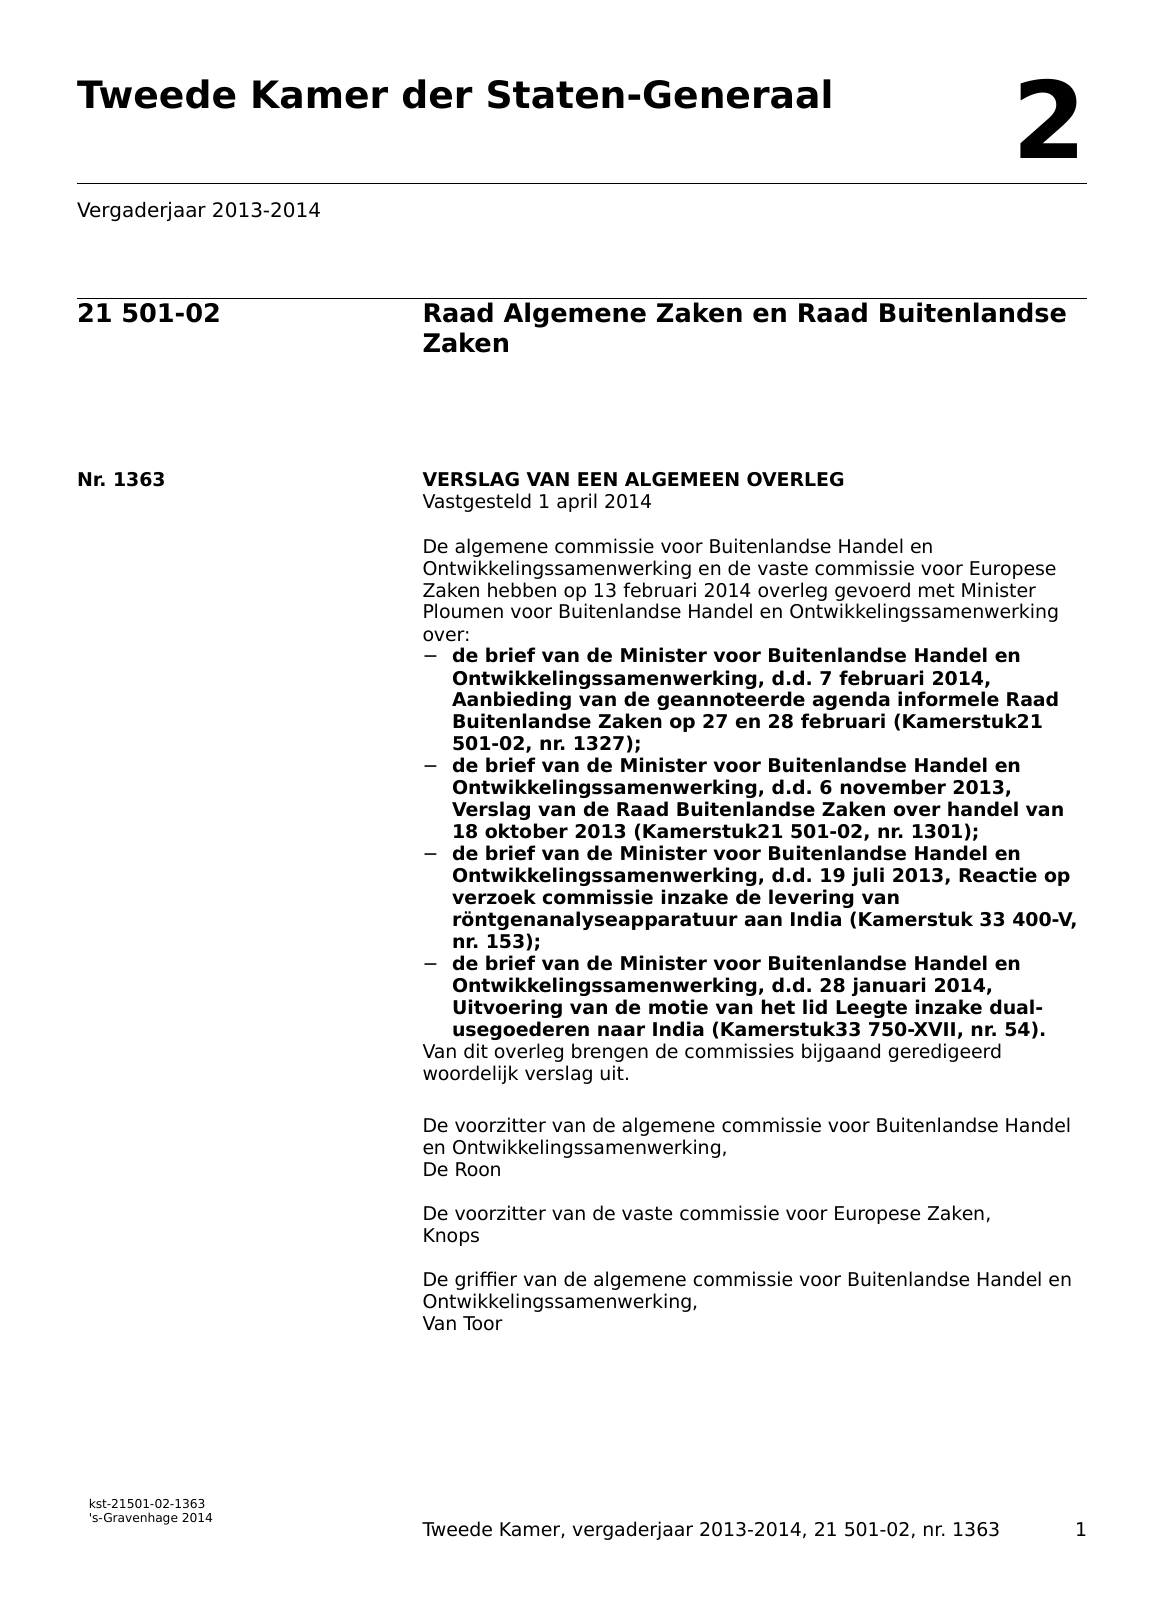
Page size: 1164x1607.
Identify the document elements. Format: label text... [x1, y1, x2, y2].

text − de brief van de Minister voor Buitenlandse Handel en Ontwikkelingssamenwerking, d.d. 7 februari 2014, Aanbieding van de geannoteerde agenda informele Raad Buitenlandse Zaken op 27 en 28 februari (Kamerstuk21 501-02, nr. 1327); [422, 645, 1087, 755]
text − de brief van de Minister voor Buitenlandse Handel en Ontwikkelingssamenwerking, d.d. 28 januari 2014, Uitvoering van de motie van het lid Leegte inzake dual-usegoederen naar India (Kamerstuk33 750-XVII, nr. 54). [422, 953, 1087, 1041]
text Vastgesteld 1 april 2014 [422, 491, 1087, 513]
text De voorzitter van de algemene commissie voor Buitenlandse Handel en Ontwikkelingssamenwerking, De Roon [422, 1115, 1087, 1181]
subtitle 21 501-02 Raad Algemene Zaken en Raad Buitenlandse Zaken [77, 299, 1087, 358]
text − de brief van de Minister voor Buitenlandse Handel en Ontwikkelingssamenwerking, d.d. 19 juli 2013, Reactie op verzoek commissie inzake de levering van röntgenanalyseapparatuur aan India (Kamerstuk 33 400-V, nr. 153); [422, 843, 1087, 953]
table_header Tweede Kamer der Staten-Generaal [77, 59, 886, 183]
text De voorzitter van de vaste commissie voor Europese Zaken, Knops [422, 1203, 1087, 1247]
text De algemene commissie voor Buitenlandse Handel en Ontwikkelingssamenwerking en de vaste commissie voor Europese Zaken hebben op 13 februari 2014 overleg gevoerd met Minister Ploumen voor Buitenlandse Handel en Ontwikkelingssamenwerking over: [422, 536, 1087, 645]
text Van dit overleg brengen de commissies bijgaand geredigeerd woordelijk verslag uit. [422, 1041, 1087, 1085]
text De griffier van de algemene commissie voor Buitenlandse Handel en Ontwikkelingssamenwerking, Van Toor [422, 1269, 1087, 1335]
text 's-Gravenhage 2014 [88, 1511, 323, 1525]
text kst-21501-02-1363 [88, 1497, 323, 1511]
text − de brief van de Minister voor Buitenlandse Handel en Ontwikkelingssamenwerking, d.d. 6 november 2013, Verslag van de Raad Buitenlandse Zaken over handel van 18 oktober 2013 (Kamerstuk21 501-02, nr. 1301); [422, 755, 1087, 843]
table_cell Vergaderjaar 2013-2014 [77, 184, 1087, 298]
table_header 2 [886, 59, 1087, 183]
subtitle Nr. 1363 VERSLAG VAN EEN ALGEMEEN OVERLEG [77, 469, 1087, 491]
